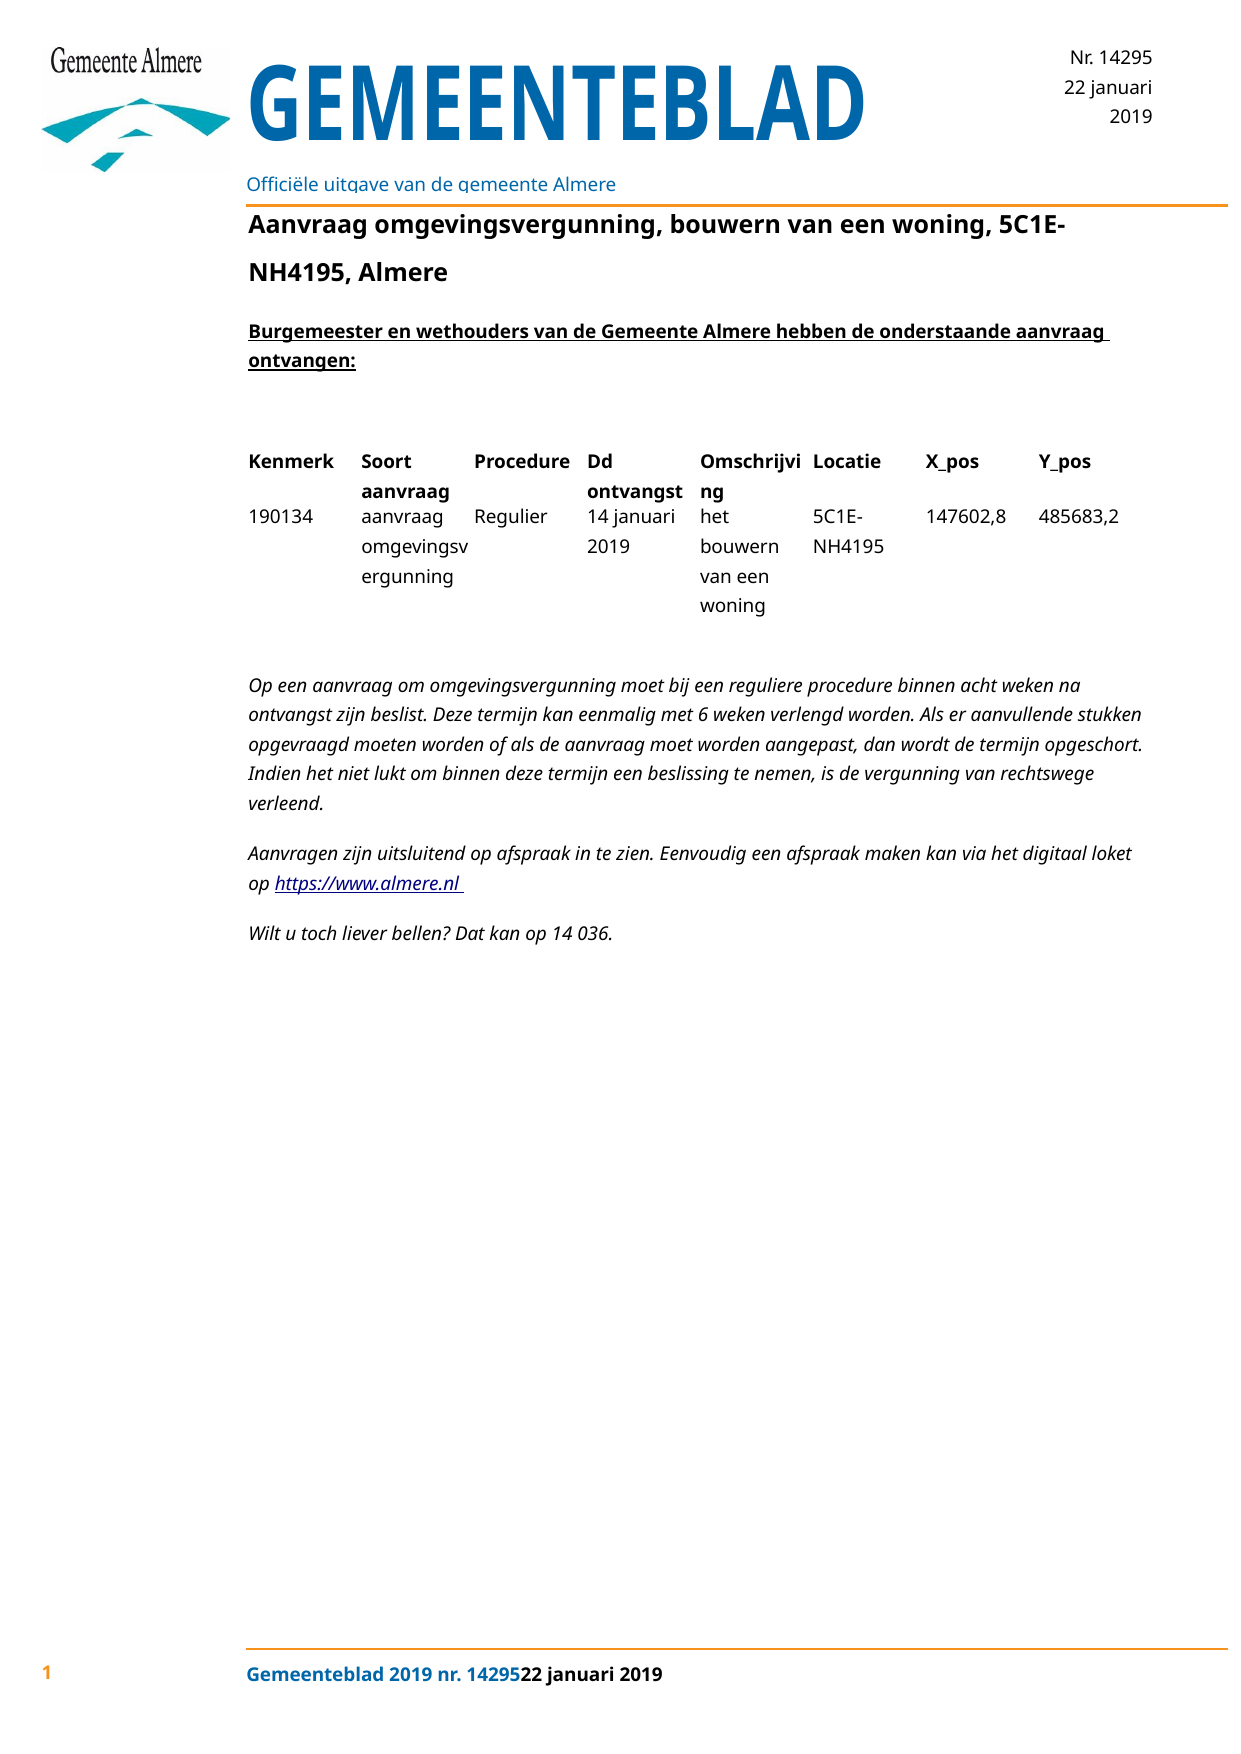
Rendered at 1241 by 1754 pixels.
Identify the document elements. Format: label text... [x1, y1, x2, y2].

table_header Y_pos [1039, 449, 1152, 504]
table_header X_pos [926, 449, 1038, 504]
text Aanvraag omgevingsvergunning, bouwern van een woning, 5C1E-NH4195, Almere [248, 207, 1152, 288]
table_header Procedure [474, 449, 587, 504]
table_header Soort aanvraag [361, 449, 474, 504]
text Op een aanvraag om omgevingsvergunning moet bij een reguliere procedure binnen acht weken na ontvangst zijn beslist. Deze termijn kan eenmalig met 6 weken verlengd worden. Als er aanvullende stukken opgevraagd moeten worden of als de aanvraag moet worden aangepast, dan wordt de termijn opgeschort. Indien het niet lukt om binnen deze termijn een beslissing te nemen, is de vergunning van rechtswege verleend. [248, 672, 1152, 816]
table_cell aanvraag omgevingsvergunning [361, 504, 474, 618]
table_cell 5C1E-NH4195 [813, 504, 926, 618]
table_cell 190134 [248, 504, 361, 618]
table_cell 147602,8 [926, 504, 1038, 618]
table_cell 14 januari 2019 [587, 504, 700, 618]
text Burgemeester en wethouders van de Gemeente Almere hebben de onderstaande aanvraag ontvangen: [248, 318, 1152, 373]
text Wilt u toch liever bellen? Dat kan op 14 036. [248, 921, 1152, 946]
table_cell 485683,2 [1039, 504, 1152, 618]
table_cell Regulier [474, 504, 587, 618]
text Aanvragen zijn uitsluitend op afspraak in te zien. Eenvoudig een afspraak maken kan via het digitaal loket op https://www.almere.nl [248, 841, 1152, 896]
table_header Locatie [813, 449, 926, 504]
table_header Dd ontvangst [587, 449, 700, 504]
table_header Omschrijving [700, 449, 813, 504]
table_header Kenmerk [248, 449, 361, 504]
table_cell het bouwern van een woning [700, 504, 813, 618]
picture [41, 47, 231, 172]
